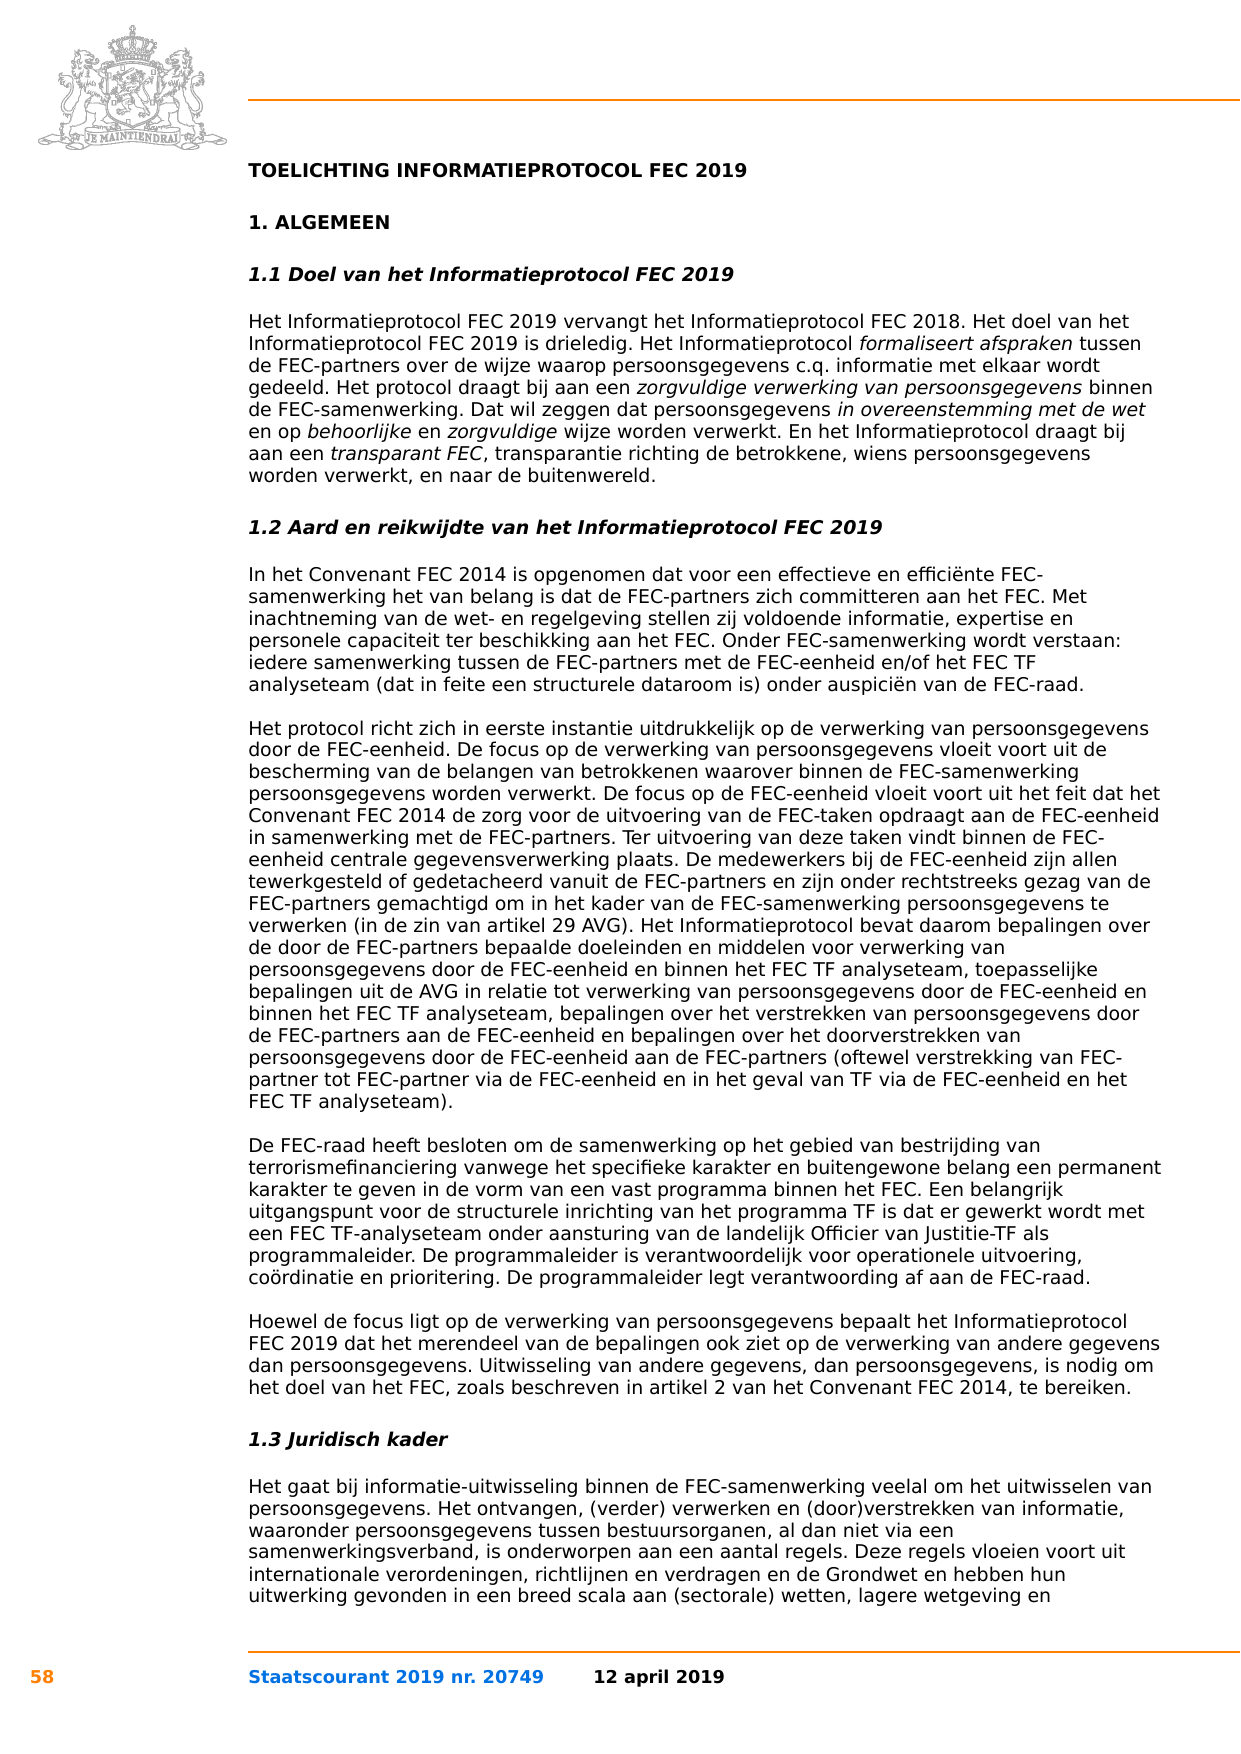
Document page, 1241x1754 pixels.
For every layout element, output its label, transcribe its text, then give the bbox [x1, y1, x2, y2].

text In het Convenant FEC 2014 is opgenomen dat voor een effectieve en efficiënte FEC-samenwerking het van belang is dat de FEC-partners zich committeren aan het FEC. Met inachtneming van de wet- en regelgeving stellen zij voldoende informatie, expertise en personele capaciteit ter beschikking aan het FEC. Onder FEC-samenwerking wordt verstaan: iedere samenwerking tussen de FEC-partners met de FEC-eenheid en/of het FEC TF analyseteam (dat in feite een structurele dataroom is) onder auspiciën van de FEC-raad. [248, 564, 1163, 696]
subtitle 1.3 Juridisch kader [248, 1428, 1163, 1451]
subtitle 1.2 Aard en reikwijdte van het Informatieprotocol FEC 2019 [248, 517, 1163, 539]
text De FEC-raad heeft besloten om de samenwerking op het gebied van bestrijding van terrorismefinanciering vanwege het specifieke karakter en buitengewone belang een permanent karakter te geven in de vorm van een vast programma binnen het FEC. Een belangrijk uitgangspunt voor de structurele inrichting van het programma TF is dat er gewerkt wordt met een FEC TF-analyseteam onder aansturing van de landelijk Officier van Justitie-TF als programmaleider. De programmaleider is verantwoordelijk voor operationele uitvoering, coördinatie en prioritering. De programmaleider legt verantwoording af aan de FEC-raad. [248, 1135, 1163, 1289]
picture [38, 25, 227, 150]
subtitle TOELICHTING INFORMATIEPROTOCOL FEC 2019 [248, 160, 1163, 182]
text Hoewel de focus ligt op de verwerking van persoonsgegevens bepaalt het Informatieprotocol FEC 2019 dat het merendeel van de bepalingen ook ziet op de verwerking van andere gegevens dan persoonsgegevens. Uitwisseling van andere gegevens, dan persoonsgegevens, is nodig om het doel van het FEC, zoals beschreven in artikel 2 van het Convenant FEC 2014, te bereiken. [248, 1311, 1163, 1398]
text Het gaat bij informatie-uitwisseling binnen de FEC-samenwerking veelal om het uitwisselen van persoonsgegevens. Het ontvangen, (verder) verwerken en (door)verstrekken van informatie, waaronder persoonsgegevens tussen bestuursorganen, al dan niet via een samenwerkingsverband, is onderworpen aan een aantal regels. Deze regels vloeien voort uit internationale verordeningen, richtlijnen en verdragen en de Grondwet en hebben hun uitwerking gevonden in een breed scala aan (sectorale) wetten, lagere wetgeving en [248, 1476, 1163, 1607]
text Het Informatieprotocol FEC 2019 vervangt het Informatieprotocol FEC 2018. Het doel van het Informatieprotocol FEC 2019 is drieledig. Het Informatieprotocol formaliseert afspraken tussen de FEC-partners over de wijze waarop persoonsgegevens c.q. informatie met elkaar wordt gedeeld. Het protocol draagt bij aan een zorgvuldige verwerking van persoonsgegevens binnen de FEC-samenwerking. Dat wil zeggen dat persoonsgegevens in overeenstemming met de wet en op behoorlijke en zorgvuldige wijze worden verwerkt. En het Informatieprotocol draagt bij aan een transparant FEC, transparantie richting de betrokkene, wiens persoonsgegevens worden verwerkt, en naar de buitenwereld. [248, 311, 1163, 487]
text Het protocol richt zich in eerste instantie uitdrukkelijk op de verwerking van persoonsgegevens door de FEC-eenheid. De focus op de verwerking van persoonsgegevens vloeit voort uit de bescherming van de belangen van betrokkenen waarover binnen de FEC-samenwerking persoonsgegevens worden verwerkt. De focus op de FEC-eenheid vloeit voort uit het feit dat het Convenant FEC 2014 de zorg voor de uitvoering van de FEC-taken opdraagt aan de FEC-eenheid in samenwerking met de FEC-partners. Ter uitvoering van deze taken vindt binnen de FEC-eenheid centrale gegevensverwerking plaats. De medewerkers bij de FEC-eenheid zijn allen tewerkgesteld of gedetacheerd vanuit de FEC-partners en zijn onder rechtstreeks gezag van de FEC-partners gemachtigd om in het kader van de FEC-samenwerking persoonsgegevens te verwerken (in de zin van artikel 29 AVG). Het Informatieprotocol bevat daarom bepalingen over de door de FEC-partners bepaalde doeleinden en middelen voor verwerking van persoonsgegevens door de FEC-eenheid en binnen het FEC TF analyseteam, toepasselijke bepalingen uit de AVG in relatie tot verwerking van persoonsgegevens door de FEC-eenheid en binnen het FEC TF analyseteam, bepalingen over het verstrekken van persoonsgegevens door de FEC-partners aan de FEC-eenheid en bepalingen over het doorverstrekken van persoonsgegevens door de FEC-eenheid aan de FEC-partners (oftewel verstrekking van FEC-partner tot FEC-partner via de FEC-eenheid en in het geval van TF via de FEC-eenheid en het FEC TF analyseteam). [248, 717, 1163, 1113]
subtitle 1. ALGEMEEN [248, 212, 1163, 234]
subtitle 1.1 Doel van het Informatieprotocol FEC 2019 [248, 264, 1163, 286]
